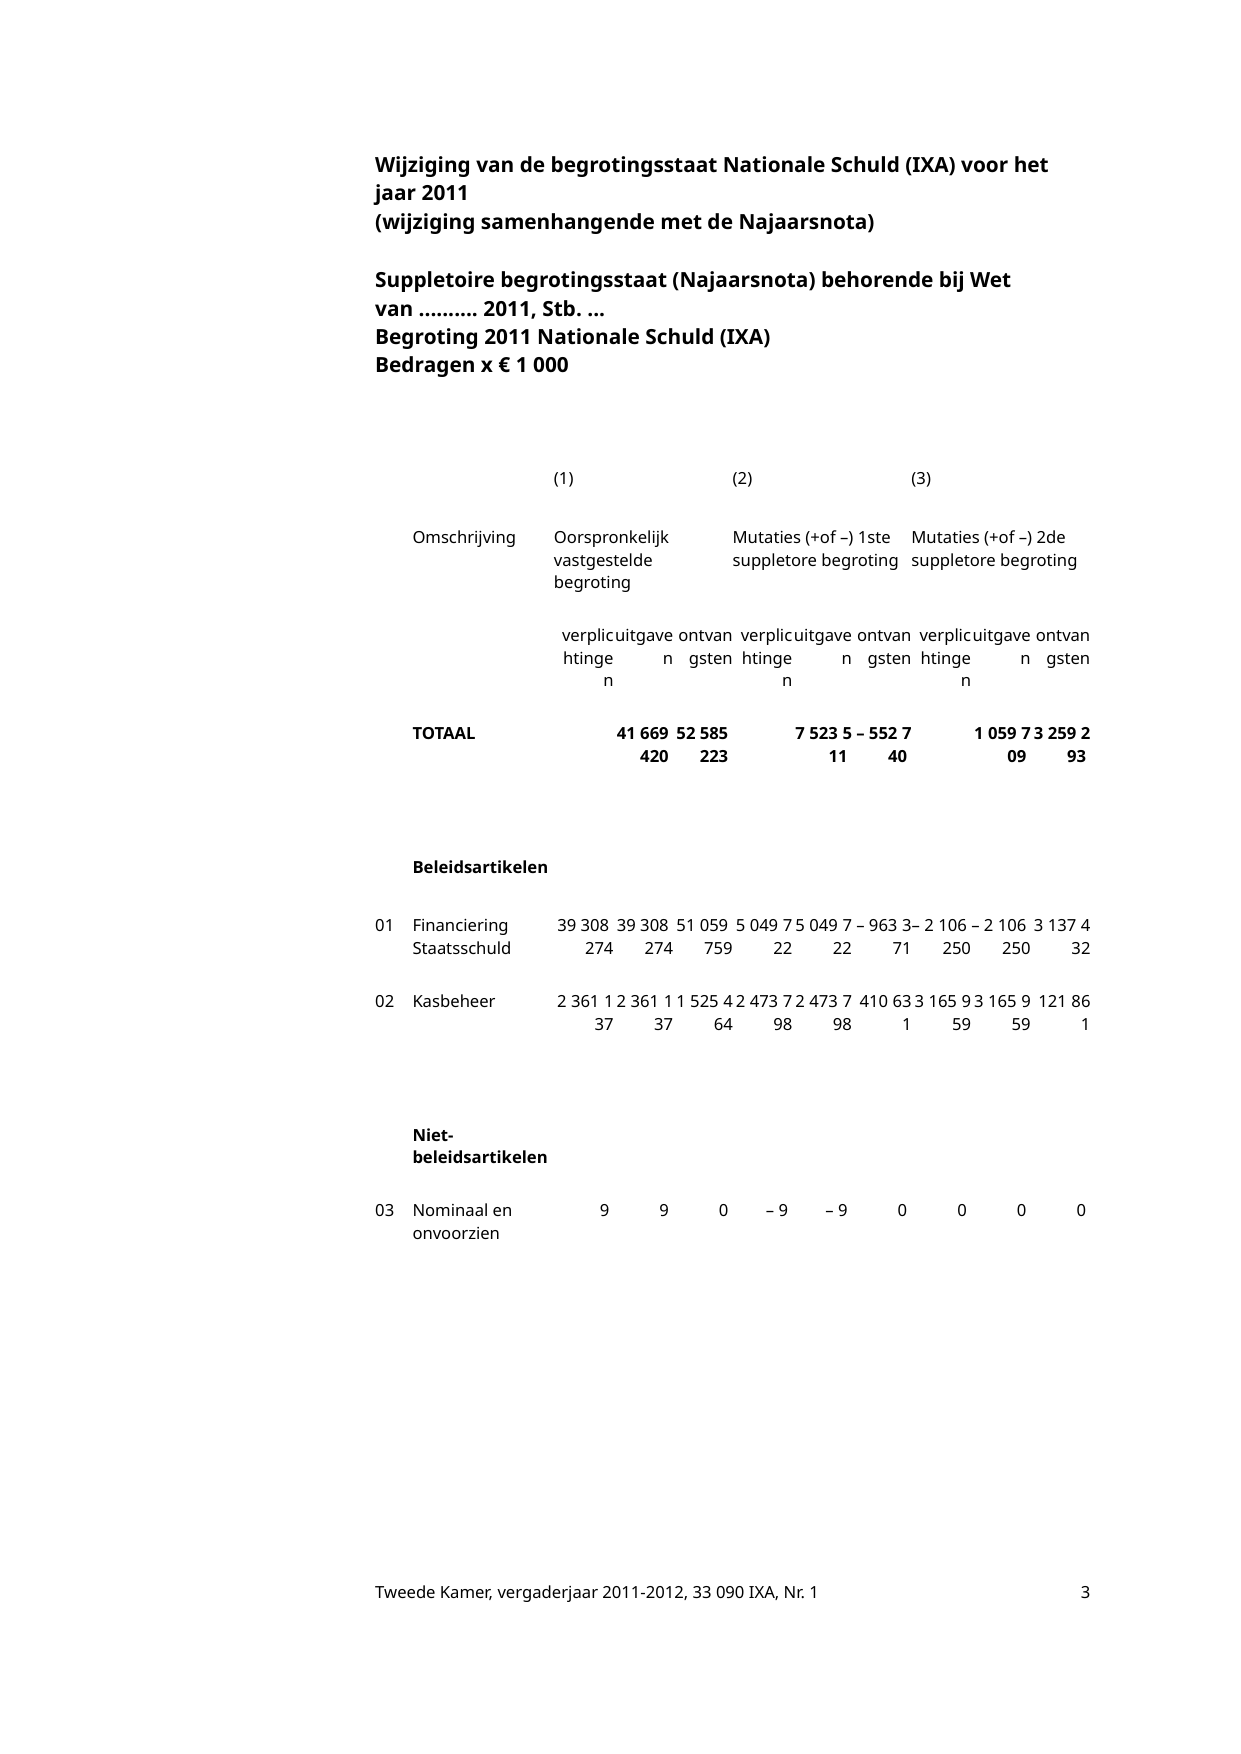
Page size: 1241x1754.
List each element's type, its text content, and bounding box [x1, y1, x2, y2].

table_header [673, 467, 732, 525]
table_cell [554, 1065, 613, 1123]
table_cell [733, 797, 792, 856]
table_cell [412, 797, 554, 856]
table_cell [673, 797, 732, 856]
table_cell [554, 1123, 613, 1199]
table_cell 1 525 464 [673, 989, 732, 1065]
table_cell [375, 624, 412, 722]
table_header (2) [733, 467, 792, 525]
table_header (1) [554, 467, 613, 525]
table_cell [613, 1065, 673, 1123]
text Begroting 2011 Nationale Schuld (IXA) [375, 322, 1090, 351]
table_cell [733, 856, 792, 914]
table_cell [911, 856, 971, 914]
table_cell 410 631 [852, 989, 911, 1065]
table_cell [375, 722, 412, 797]
table_cell [375, 1065, 412, 1123]
table_cell 51 059 759 [673, 914, 732, 989]
table_cell [733, 1123, 792, 1199]
table_cell 52 585 223 [673, 722, 732, 797]
table_header [1030, 467, 1090, 525]
table_cell Kasbeheer [412, 989, 554, 1065]
table_header [971, 467, 1030, 525]
table_cell [1030, 856, 1090, 914]
table_cell [613, 856, 673, 914]
table_header [412, 467, 554, 525]
table_header [852, 467, 911, 525]
table_cell Nominaal en onvoorzien [412, 1199, 554, 1274]
table_cell – 963 371 [852, 914, 911, 989]
table_cell 1 059 709 [971, 722, 1030, 797]
table_cell [971, 1065, 1030, 1123]
table_cell verplichtingen [911, 624, 971, 722]
table_cell [971, 856, 1030, 914]
table_cell [554, 722, 613, 797]
table_cell [792, 1065, 852, 1123]
table_cell [1030, 1065, 1090, 1123]
table_cell – 2 106 250 [971, 914, 1030, 989]
table_cell verplichtingen [733, 624, 792, 722]
table_cell Financiering Staatsschuld [412, 914, 554, 989]
table_cell [733, 1065, 792, 1123]
table_cell [375, 797, 412, 856]
table_cell [852, 1065, 911, 1123]
table_cell [911, 722, 971, 797]
table_cell [971, 1123, 1030, 1199]
table_cell Omschrijving [412, 525, 554, 623]
table_cell [911, 1065, 971, 1123]
table_cell 0 [852, 1199, 911, 1274]
table_cell 03 [375, 1199, 412, 1274]
table_cell [673, 856, 732, 914]
table_cell 2 361 137 [613, 989, 673, 1065]
table_header [375, 467, 412, 525]
table_cell 0 [673, 1199, 732, 1274]
table_cell [852, 856, 911, 914]
table_cell [375, 856, 412, 914]
table_cell [911, 797, 971, 856]
table_cell verplichtingen [554, 624, 613, 722]
table_cell [412, 1065, 554, 1123]
table_cell Mutaties (+of –) 2de suppletore begroting [911, 525, 1090, 623]
table_cell [911, 1123, 971, 1199]
text Wijziging van de begrotingsstaat Nationale Schuld (IXA) voor het jaar 2011 [375, 150, 1090, 207]
table_cell – 9 [733, 1199, 792, 1274]
table_cell [412, 624, 554, 722]
table_cell 121 861 [1030, 989, 1090, 1065]
table_cell TOTAAL [412, 722, 554, 797]
table_cell 2 361 137 [554, 989, 613, 1065]
text (wijziging samenhangende met de Najaarsnota) [375, 207, 1090, 235]
table_cell [733, 722, 792, 797]
table_cell – 9 [792, 1199, 852, 1274]
table_cell 2 473 798 [792, 989, 852, 1065]
table_cell 39 308 274 [613, 914, 673, 989]
table_cell 0 [971, 1199, 1030, 1274]
table_cell [554, 856, 613, 914]
text Bedragen x € 1 000 [375, 351, 1090, 379]
table_cell uitgaven [792, 624, 852, 722]
table_cell [852, 1123, 911, 1199]
table_cell 3 165 959 [911, 989, 971, 1065]
table_cell uitgaven [613, 624, 673, 722]
table_header [613, 467, 673, 525]
table_cell [673, 1065, 732, 1123]
table_cell [792, 856, 852, 914]
table_cell [613, 797, 673, 856]
table_cell – 2 106 250 [911, 914, 971, 989]
table_header (3) [911, 467, 971, 525]
table_cell 02 [375, 989, 412, 1065]
table_cell ontvangsten [852, 624, 911, 722]
table_cell 2 473 798 [733, 989, 792, 1065]
table_cell [673, 1123, 732, 1199]
table_cell [375, 1123, 412, 1199]
table_cell 3 137 432 [1030, 914, 1090, 989]
table_cell [375, 525, 412, 623]
table_cell [971, 797, 1030, 856]
table_cell 0 [911, 1199, 971, 1274]
table_cell [1030, 1123, 1090, 1199]
table_cell 9 [554, 1199, 613, 1274]
table_cell 5 049 722 [792, 914, 852, 989]
table_cell [1030, 797, 1090, 856]
table_header [792, 467, 852, 525]
table_cell ontvangsten [1030, 624, 1090, 722]
table_cell [792, 1123, 852, 1199]
table_cell Oorspronkelijk vastgestelde begroting [554, 525, 732, 623]
table_cell 9 [613, 1199, 673, 1274]
table_cell Beleidsartikelen [412, 856, 554, 914]
table_cell 3 165 959 [971, 989, 1030, 1065]
table_cell 3 259 293 [1030, 722, 1090, 797]
table_cell ontvangsten [673, 624, 732, 722]
table_cell Niet-beleidsartikelen [412, 1123, 554, 1199]
table_cell Mutaties (+of –) 1ste suppletore begroting [733, 525, 911, 623]
table_cell [792, 797, 852, 856]
text Suppletoire begrotingsstaat (Najaarsnota) behorende bij Wet van .......... 2011, Stb. ... [375, 265, 1090, 322]
table_cell uitgaven [971, 624, 1030, 722]
table_cell 7 523 511 [792, 722, 852, 797]
table_cell 0 [1030, 1199, 1090, 1274]
table_cell 39 308 274 [554, 914, 613, 989]
table_cell 01 [375, 914, 412, 989]
table_cell [852, 797, 911, 856]
table_cell 41 669 420 [613, 722, 673, 797]
table_cell – 552 740 [852, 722, 911, 797]
table_cell [613, 1123, 673, 1199]
table_cell 5 049 722 [733, 914, 792, 989]
table_cell [554, 797, 613, 856]
